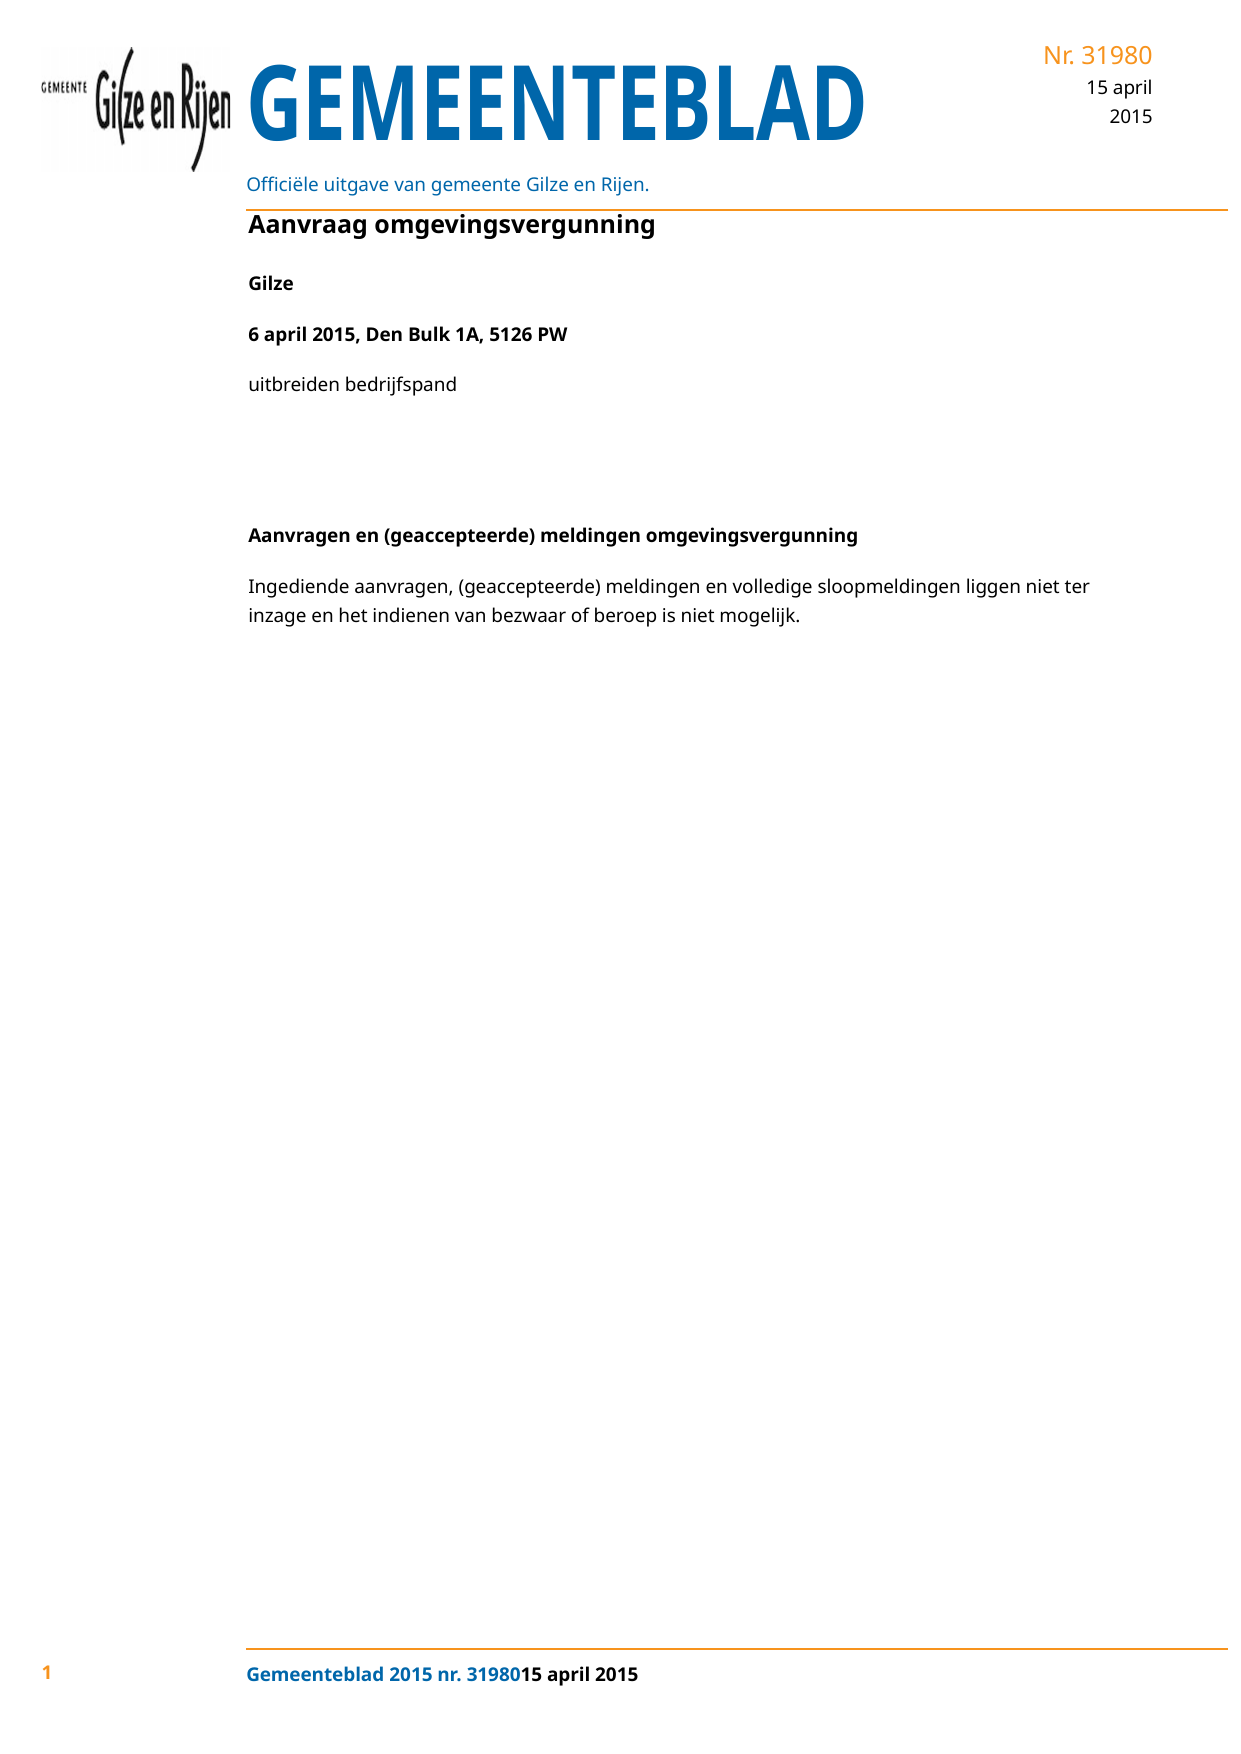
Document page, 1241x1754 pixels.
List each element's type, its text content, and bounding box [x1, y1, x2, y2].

text 6 april 2015, Den Bulk 1A, 5126 PW [248, 321, 1152, 346]
picture [41, 47, 231, 172]
text Aanvragen en (geaccepteerde) meldingen omgevingsvergunning [248, 522, 1152, 548]
text uitbreiden bedrijfspand [248, 371, 1152, 397]
text Ingediende aanvragen, (geaccepteerde) meldingen en volledige sloopmeldingen liggen niet ter inzage en het indienen van bezwaar of beroep is niet mogelijk. [248, 573, 1152, 628]
text Aanvraag omgevingsvergunning [248, 211, 1152, 241]
text Gilze [248, 270, 1152, 296]
